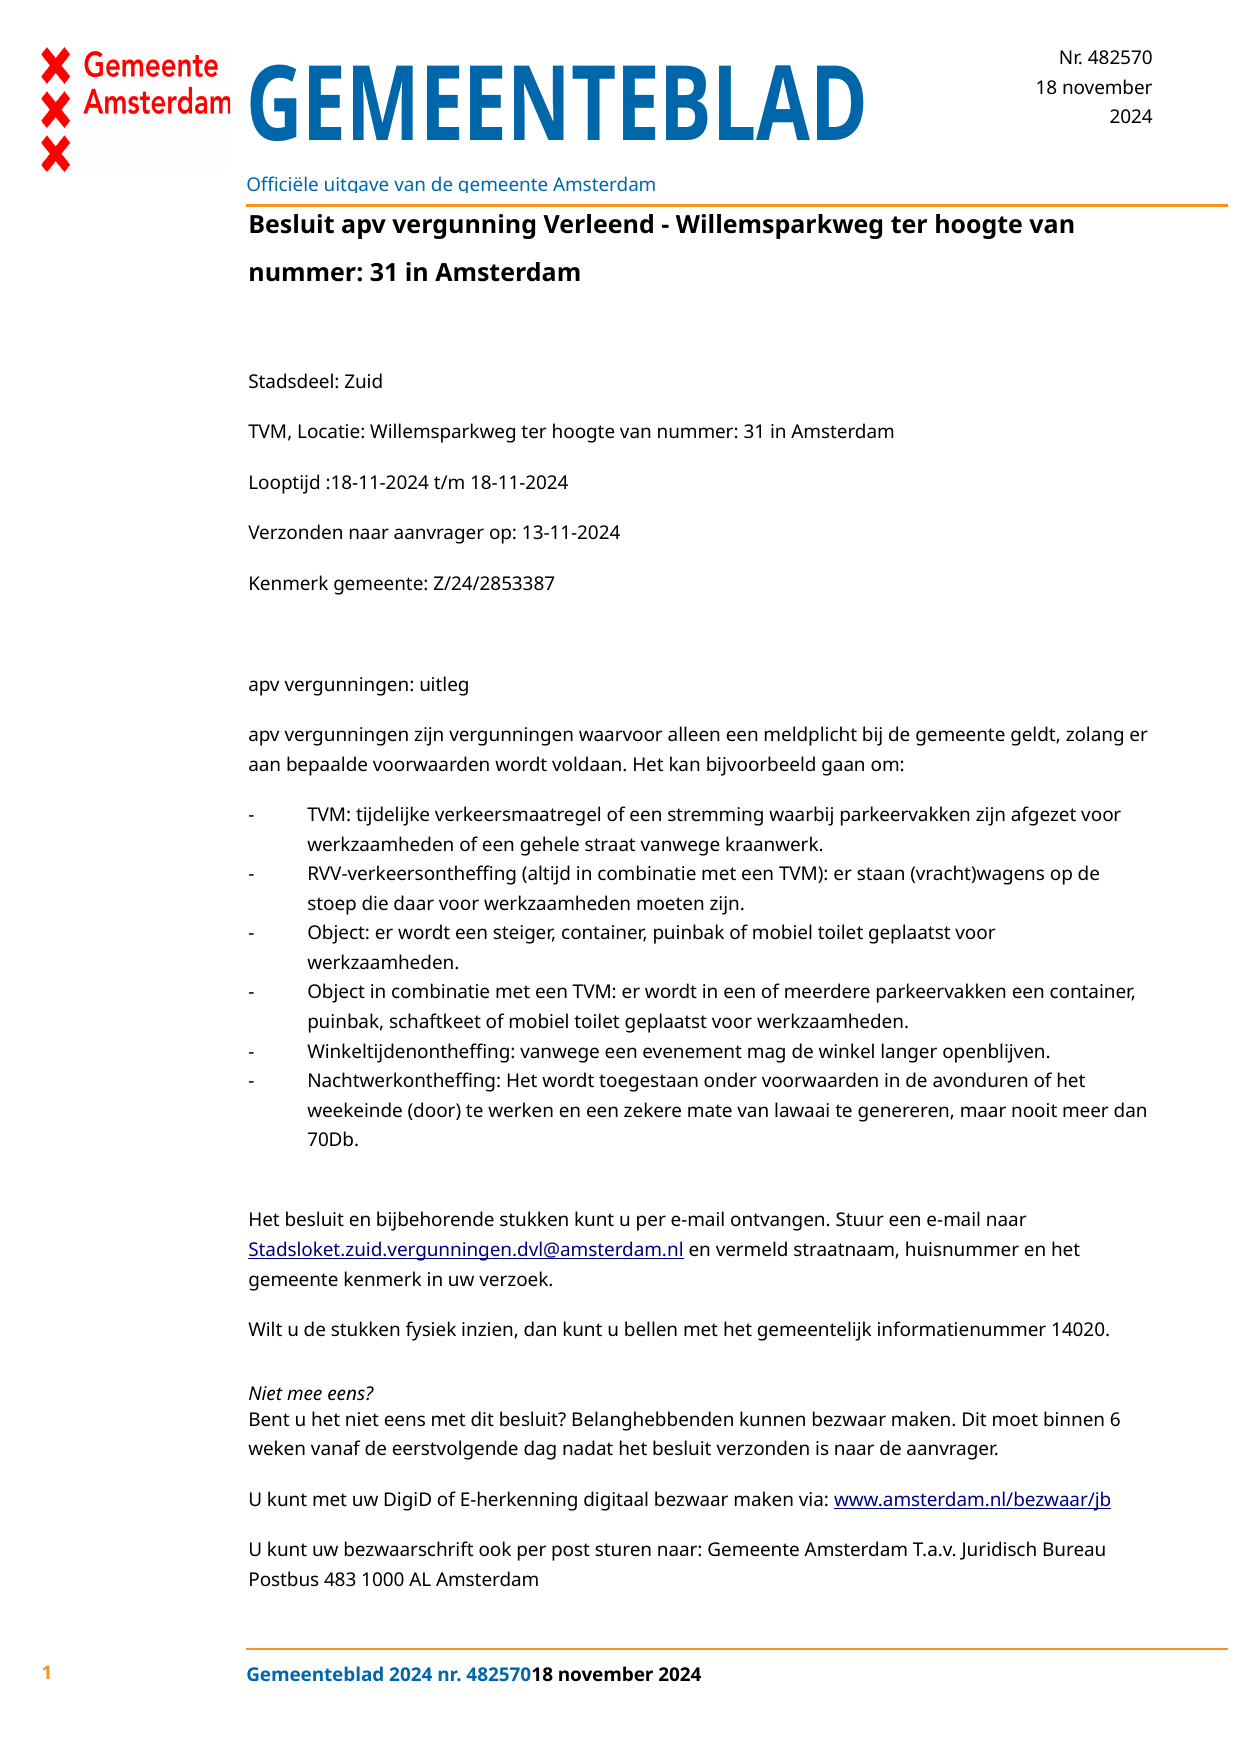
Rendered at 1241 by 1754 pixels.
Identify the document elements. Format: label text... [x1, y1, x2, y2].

list Winkeltijdenontheffing: vanwege een evenement mag de winkel langer openblijven. [248, 1038, 1152, 1064]
text Bent u het niet eens met dit besluit? Belanghebbenden kunnen bezwaar maken. Dit moet binnen 6 weken vanaf de eerstvolgende dag nadat het besluit verzonden is naar de aanvrager. [248, 1406, 1152, 1461]
text Besluit apv vergunning Verleend - Willemsparkweg ter hoogte van nummer: 31 in Amsterdam [248, 207, 1152, 288]
text Wilt u de stukken fysiek inzien, dan kunt u bellen met het gemeentelijk informatienummer 14020. [248, 1316, 1152, 1342]
picture [41, 47, 231, 172]
list RVV-verkeersontheffing (altijd in combinatie met een TVM): er staan (vracht)wagens op de stoep die daar voor werkzaamheden moeten zijn. [248, 860, 1152, 916]
text Kenmerk gemeente: Z/24/2853387 [248, 570, 1152, 596]
text TVM, Locatie: Willemsparkweg ter hoogte van nummer: 31 in Amsterdam [248, 419, 1152, 444]
text apv vergunningen zijn vergunningen waarvoor alleen een meldplicht bij de gemeente geldt, zolang er aan bepaalde voorwaarden wordt voldaan. Het kan bijvoorbeeld gaan om: [248, 721, 1152, 777]
text Het besluit en bijbehorende stukken kunt u per e-mail ontvangen. Stuur een e-mail naar Stadsloket.zuid.vergunningen.dvl@amsterdam.nl en vermeld straatnaam, huisnummer en het gemeente kenmerk in uw verzoek. [248, 1207, 1152, 1292]
list Object in combinatie met een TVM: er wordt in een of meerdere parkeervakken een container, puinbak, schaftkeet of mobiel toilet geplaatst voor werkzaamheden. [248, 979, 1152, 1034]
list TVM: tijdelijke verkeersmaatregel of een stremming waarbij parkeervakken zijn afgezet voor werkzaamheden of een gehele straat vanwege kraanwerk. [248, 801, 1152, 857]
text Niet mee eens? [248, 1380, 1152, 1406]
text U kunt uw bezwaarschrift ook per post sturen naar: Gemeente Amsterdam T.a.v. Juridisch Bureau Postbus 483 1000 AL Amsterdam [248, 1536, 1152, 1592]
text Stadsdeel: Zuid [248, 368, 1152, 394]
text Looptijd :18-11-2024 t/m 18-11-2024 [248, 469, 1152, 495]
text Verzonden naar aanvrager op: 13-11-2024 [248, 519, 1152, 545]
text apv vergunningen: uitleg [248, 671, 1152, 697]
list Nachtwerkontheffing: Het wordt toegestaan onder voorwaarden in de avonduren of het weekeinde (door) te werken en een zekere mate van lawaai te genereren, maar nooit meer dan 70Db. [248, 1067, 1152, 1152]
text U kunt met uw DigiD of E-herkenning digitaal bezwaar maken via: www.amsterdam.nl/bezwaar/jb [248, 1486, 1152, 1512]
list Object: er wordt een steiger, container, puinbak of mobiel toilet geplaatst voor werkzaamheden. [248, 919, 1152, 975]
